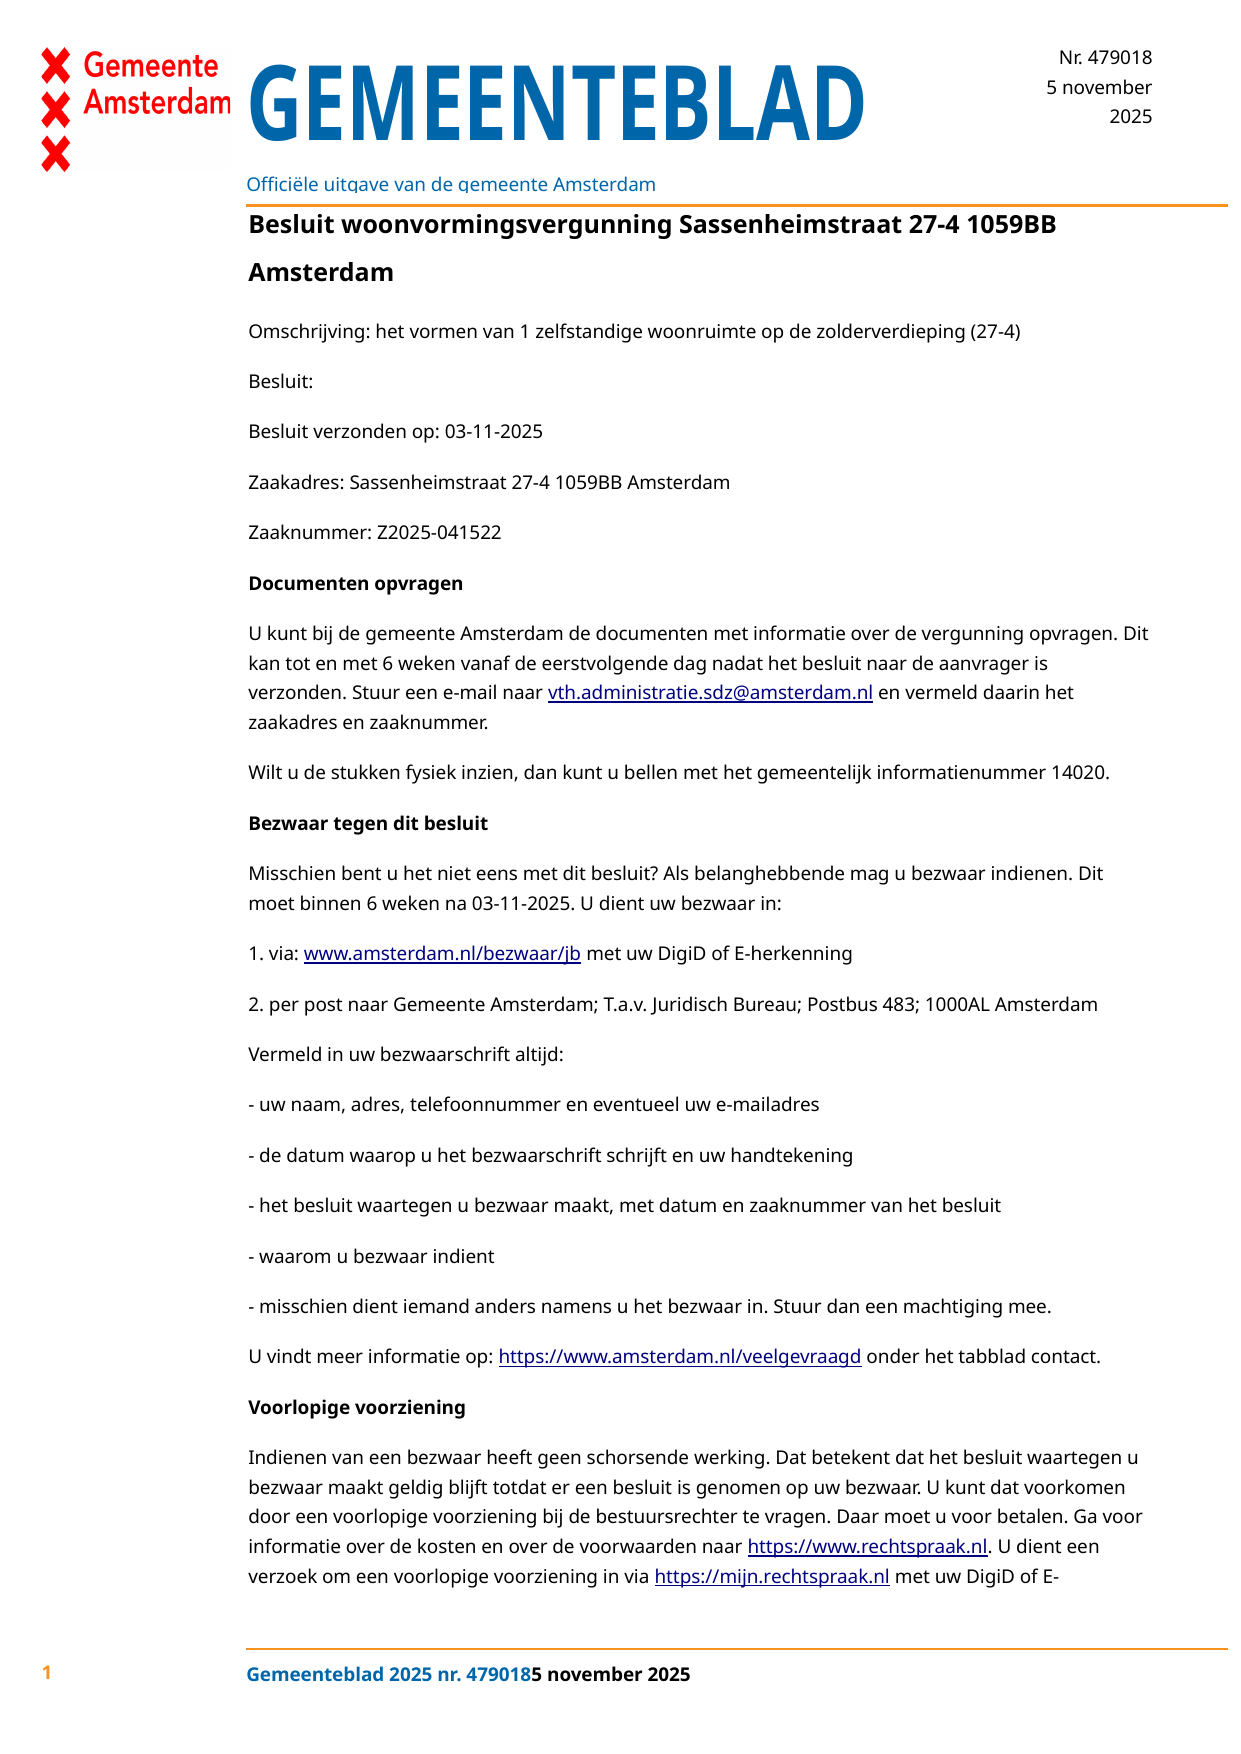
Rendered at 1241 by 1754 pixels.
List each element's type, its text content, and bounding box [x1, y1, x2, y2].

text Wilt u de stukken fysiek inzien, dan kunt u bellen met het gemeentelijk informatienummer 14020. [248, 759, 1152, 785]
text Vermeld in uw bezwaarschrift altijd: [248, 1041, 1152, 1067]
text U kunt bij de gemeente Amsterdam de documenten met informatie over de vergunning opvragen. Dit kan tot en met 6 weken vanaf de eerstvolgende dag nadat het besluit naar de aanvrager is verzonden. Stuur een e-mail naar vth.administratie.sdz@amsterdam.nl en vermeld daarin het zaakadres en zaaknummer. [248, 620, 1152, 735]
text 1. via: www.amsterdam.nl/bezwaar/jb met uw DigiD of E-herkenning [248, 940, 1152, 966]
text Misschien bent u het niet eens met dit besluit? Als belanghebbende mag u bezwaar indienen. Dit moet binnen 6 weken na 03-11-2025. U dient uw bezwaar in: [248, 860, 1152, 916]
text Indienen van een bezwaar heeft geen schorsende werking. Dat betekent dat het besluit waartegen u bezwaar maakt geldig blijft totdat er een besluit is genomen op uw bezwaar. U kunt dat voorkomen door een voorlopige voorziening bij de bestuursrechter te vragen. Daar moet u voor betalen. Ga voor informatie over de kosten en over de voorwaarden naar https://www.rechtspraak.nl. U dient een verzoek om een voorlopige voorziening in via https://mijn.rechtspraak.nl met uw DigiD of E- [248, 1444, 1152, 1589]
text - misschien dient iemand anders namens u het bezwaar in. Stuur dan een machtiging mee. [248, 1293, 1152, 1319]
text Besluit woonvormingsvergunning Sassenheimstraat 27-4 1059BB Amsterdam [248, 207, 1152, 288]
picture [41, 47, 231, 172]
text Besluit verzonden op: 03-11-2025 [248, 419, 1152, 444]
text - het besluit waartegen u bezwaar maakt, met datum en zaaknummer van het besluit [248, 1192, 1152, 1218]
text - waarom u bezwaar indient [248, 1243, 1152, 1269]
text Documenten opvragen [248, 570, 1152, 596]
text Omschrijving: het vormen van 1 zelfstandige woonruimte op de zolderverdieping (27-4) [248, 318, 1152, 344]
text Zaakadres: Sassenheimstraat 27-4 1059BB Amsterdam [248, 469, 1152, 495]
text 2. per post naar Gemeente Amsterdam; T.a.v. Juridisch Bureau; Postbus 483; 1000AL Amsterdam [248, 991, 1152, 1017]
text Bezwaar tegen dit besluit [248, 810, 1152, 836]
text - de datum waarop u het bezwaarschrift schrijft en uw handtekening [248, 1142, 1152, 1168]
text Besluit: [248, 368, 1152, 394]
text - uw naam, adres, telefoonnummer en eventueel uw e-mailadres [248, 1092, 1152, 1117]
text Zaaknummer: Z2025-041522 [248, 519, 1152, 545]
text Voorlopige voorziening [248, 1394, 1152, 1420]
text U vindt meer informatie op: https://www.amsterdam.nl/veelgevraagd onder het tabblad contact. [248, 1344, 1152, 1369]
